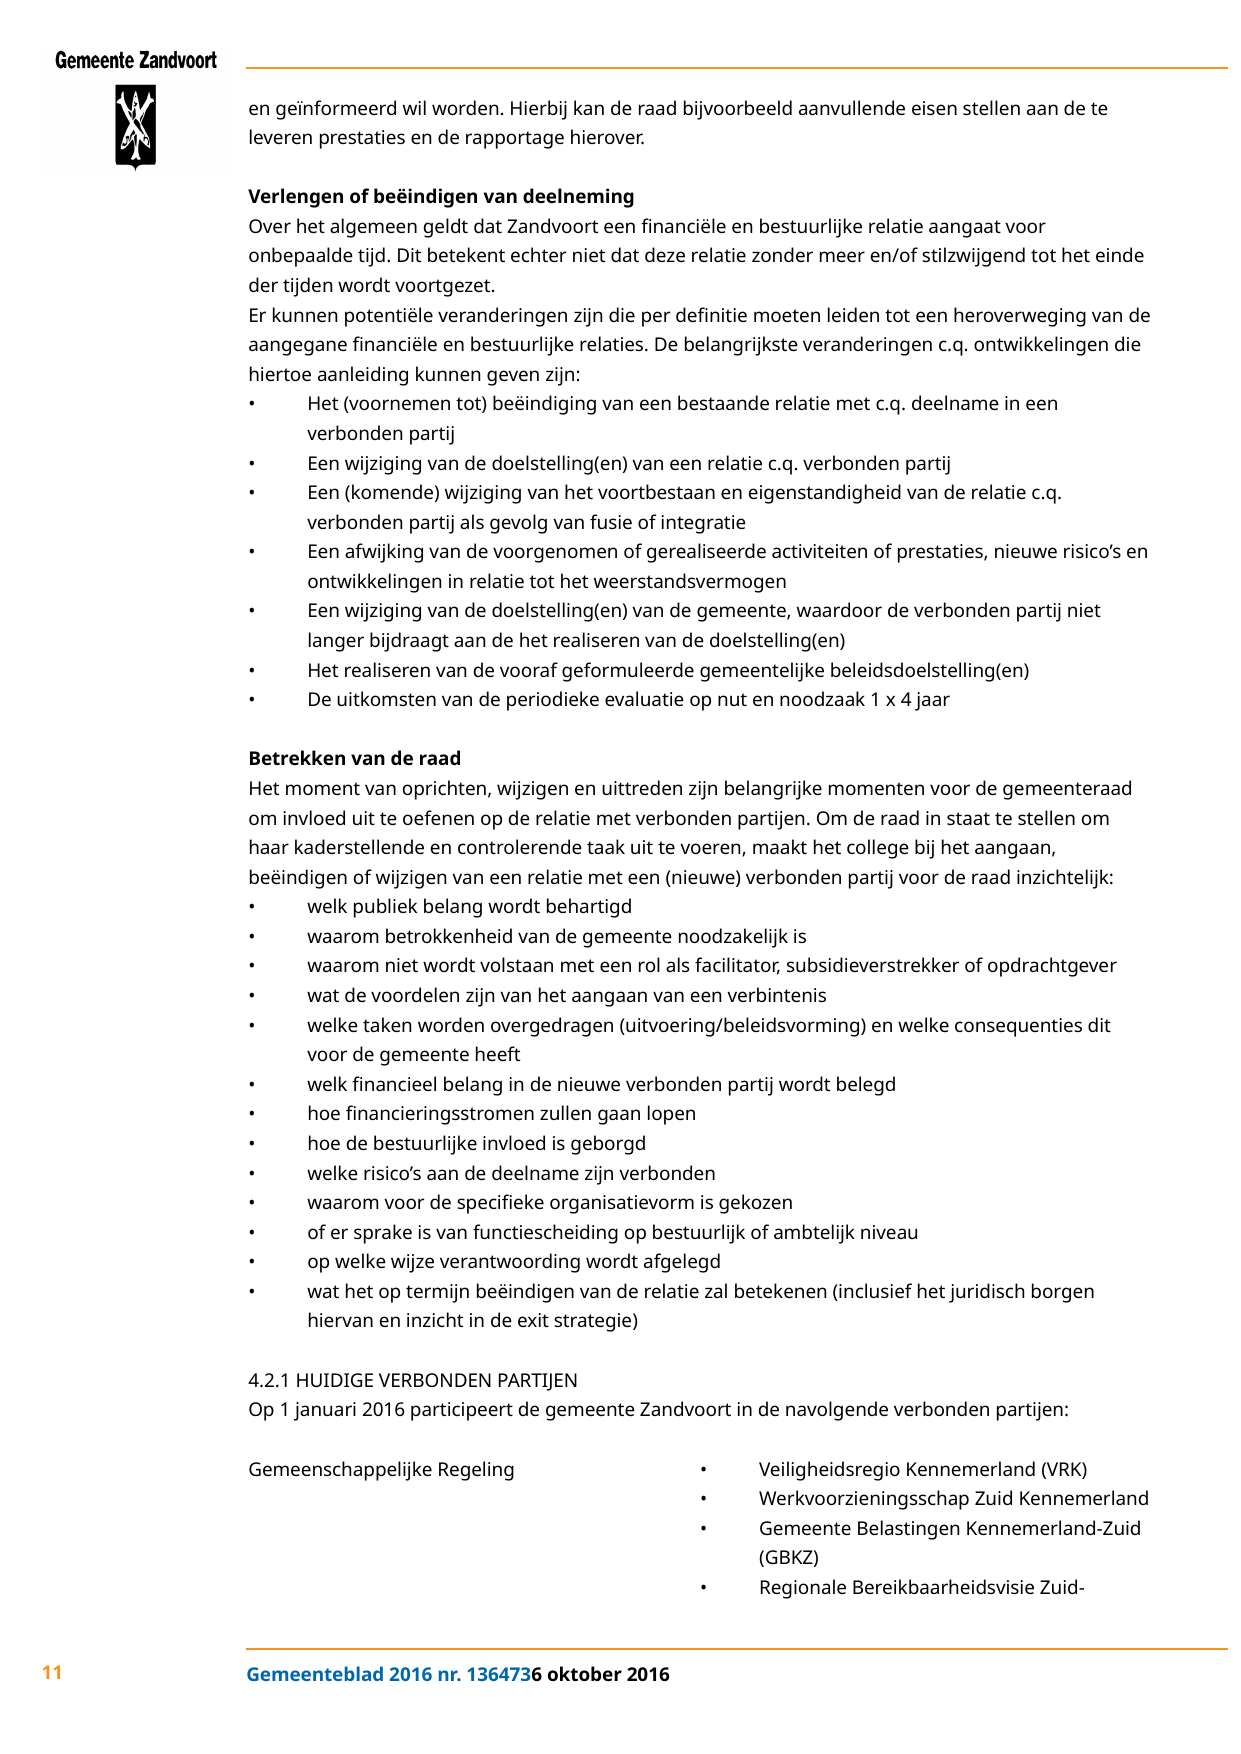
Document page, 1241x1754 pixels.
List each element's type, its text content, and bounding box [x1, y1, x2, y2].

list Een afwijking van de voorgenomen of gerealiseerde activiteiten of prestaties, nieuwe risico’s en ontwikkelingen in relatie tot het weerstandsvermogen [248, 538, 1152, 594]
list op welke wijze verantwoording wordt afgelegd [248, 1248, 1152, 1274]
list Het (voornemen tot) beëindiging van een bestaande relatie met c.q. deelname in een verbonden partij [248, 391, 1152, 446]
text en geïnformeerd wil worden. Hierbij kan de raad bijvoorbeeld aanvullende eisen stellen aan de te leveren prestaties en de rapportage hierover. [248, 95, 1152, 150]
list wat het op termijn beëindigen van de relatie zal betekenen (inclusief het juridisch borgen hiervan en inzicht in de exit strategie) [248, 1278, 1152, 1333]
list hoe de bestuurlijke invloed is geborgd [248, 1130, 1152, 1156]
list waarom niet wordt volstaan met een rol als facilitator, subsidieverstrekker of opdrachtgever [248, 953, 1152, 978]
table_header Gemeenschappelijke Regeling [248, 1456, 700, 1600]
list De uitkomsten van de periodieke evaluatie op nut en noodzaak 1 x 4 jaar [248, 686, 1152, 712]
text Op 1 januari 2016 participeert de gemeente Zandvoort in de navolgende verbonden partijen: [248, 1396, 1152, 1422]
list hoe financieringsstromen zullen gaan lopen [248, 1101, 1152, 1126]
list Een wijziging van de doelstelling(en) van een relatie c.q. verbonden partij [248, 450, 1152, 476]
list of er sprake is van functiescheiding op bestuurlijk of ambtelijk niveau [248, 1219, 1152, 1245]
text Over het algemeen geldt dat Zandvoort een financiële en bestuurlijke relatie aangaat voor onbepaalde tijd. Dit betekent echter niet dat deze relatie zonder meer en/of stilzwijgend tot het einde der tijden wordt voortgezet. [248, 213, 1152, 298]
picture [41, 47, 231, 172]
list Het realiseren van de vooraf geformuleerde gemeentelijke beleidsdoelstelling(en) [248, 657, 1152, 683]
list welke risico’s aan de deelname zijn verbonden [248, 1160, 1152, 1186]
text Betrekken van de raad [248, 746, 1152, 771]
list welk financieel belang in de nieuwe verbonden partij wordt belegd [248, 1071, 1152, 1097]
list waarom voor de specifieke organisatievorm is gekozen [248, 1189, 1152, 1215]
list welk publiek belang wordt behartigd [248, 893, 1152, 919]
text Het moment van oprichten, wijzigen en uittreden zijn belangrijke momenten voor de gemeenteraad om invloed uit te oefenen op de relatie met verbonden partijen. Om de raad in staat te stellen om haar kaderstellende en controlerende taak uit te voeren, maakt het college bij het aangaan, beëindigen of wijzigen van een relatie met een (nieuwe) verbonden partij voor de raad inzichtelijk: [248, 775, 1152, 890]
list Een (komende) wijziging van het voortbestaan en eigenstandigheid van de relatie c.q. verbonden partij als gevolg van fusie of integratie [248, 479, 1152, 535]
text Er kunnen potentiële veranderingen zijn die per definitie moeten leiden tot een heroverweging van de aangegane financiële en bestuurlijke relaties. De belangrijkste veranderingen c.q. ontwikkelingen die hiertoe aanleiding kunnen geven zijn: [248, 302, 1152, 387]
text 4.2.1 HUIDIGE VERBONDEN PARTIJEN [248, 1367, 1152, 1393]
list welke taken worden overgedragen (uitvoering/beleidsvorming) en welke consequenties dit voor de gemeente heeft [248, 1012, 1152, 1067]
list waarom betrokkenheid van de gemeente noodzakelijk is [248, 923, 1152, 949]
list wat de voordelen zijn van het aangaan van een verbintenis [248, 982, 1152, 1008]
text Verlengen of beëindigen van deelneming [248, 183, 1152, 209]
table_header Veiligheidsregio Kennemerland (VRK) Werkvoorzieningsschap Zuid Kennemerland Gemeente Belastingen Kennemerland-Zuid (GBKZ) Regionale Bereikbaarheidsvisie Zuid- [700, 1456, 1152, 1600]
list Een wijziging van de doelstelling(en) van de gemeente, waardoor de verbonden partij niet langer bijdraagt aan de het realiseren van de doelstelling(en) [248, 598, 1152, 653]
